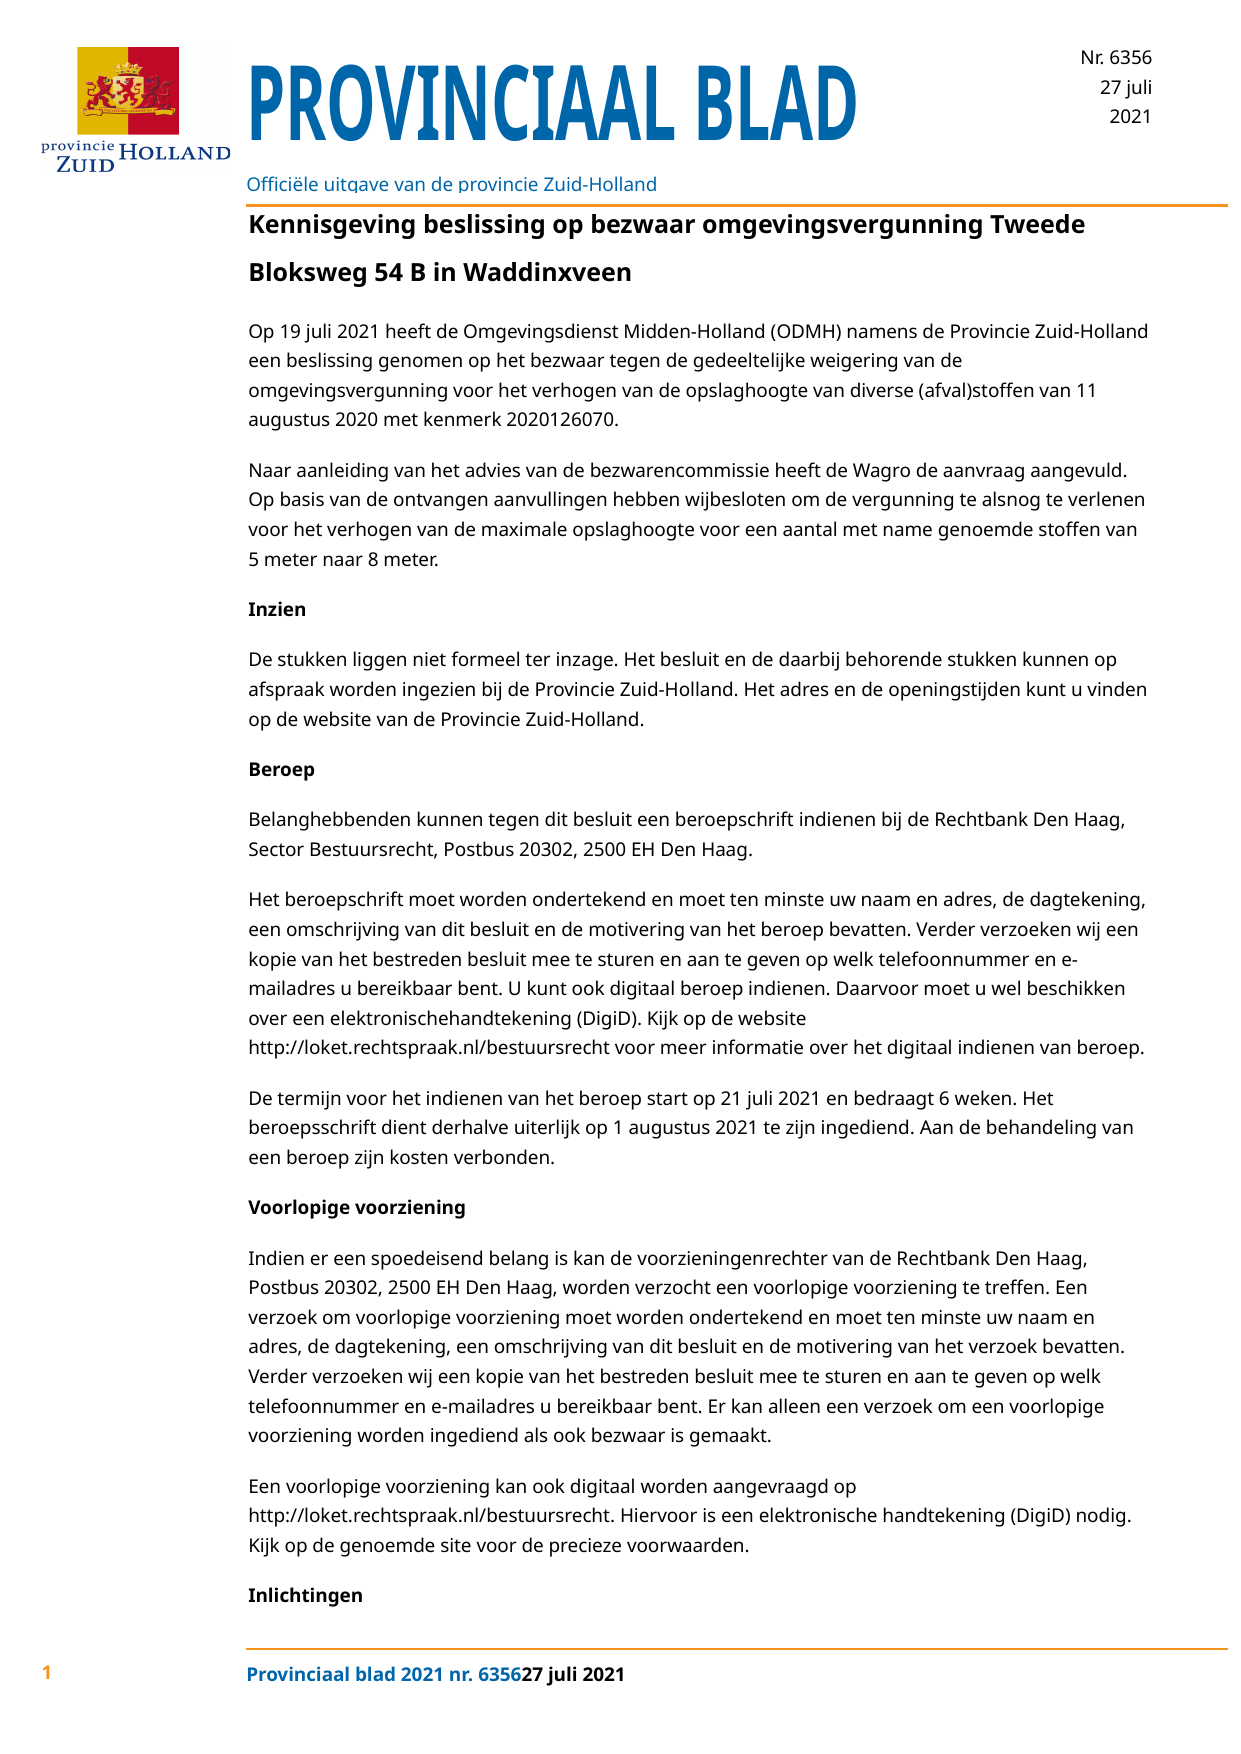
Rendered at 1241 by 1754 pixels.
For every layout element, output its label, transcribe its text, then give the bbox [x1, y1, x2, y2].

text Indien er een spoedeisend belang is kan de voorzieningenrechter van de Rechtbank Den Haag, Postbus 20302, 2500 EH Den Haag, worden verzocht een voorlopige voorziening te treffen. Een verzoek om voorlopige voorziening moet worden ondertekend en moet ten minste uw naam en adres, de dagtekening, een omschrijving van dit besluit en de motivering van het verzoek bevatten. Verder verzoeken wij een kopie van het bestreden besluit mee te sturen en aan te geven op welk telefoonnummer en e-mailadres u bereikbaar bent. Er kan alleen een verzoek om een voorlopige voorziening worden ingediend als ook bezwaar is gemaakt. [248, 1245, 1152, 1448]
text Inlichtingen [248, 1582, 1152, 1608]
text Naar aanleiding van het advies van de bezwarencommissie heeft de Wagro de aanvraag aangevuld. Op basis van de ontvangen aanvullingen hebben wijbesloten om de vergunning te alsnog te verlenen voor het verhogen van de maximale opslaghoogte voor een aantal met name genoemde stoffen van 5 meter naar 8 meter. [248, 457, 1152, 572]
text Op 19 juli 2021 heeft de Omgevingsdienst Midden-Holland (ODMH) namens de Provincie Zuid-Holland een beslissing genomen op het bezwaar tegen de gedeeltelijke weigering van de omgevingsvergunning voor het verhogen van de opslaghoogte van diverse (afval)stoffen van 11 augustus 2020 met kenmerk 2020126070. [248, 318, 1152, 432]
text Het beroepschrift moet worden ondertekend en moet ten minste uw naam en adres, de dagtekening, een omschrijving van dit besluit en de motivering van het beroep bevatten. Verder verzoeken wij een kopie van het bestreden besluit mee te sturen en aan te geven op welk telefoonnummer en e-mailadres u bereikbaar bent. U kunt ook digitaal beroep indienen. Daarvoor moet u wel beschikken over een elektronischehandtekening (DigiD). Kijk op de website http://loket.rechtspraak.nl/bestuursrecht voor meer informatie over het digitaal indienen van beroep. [248, 887, 1152, 1060]
text Beroep [248, 756, 1152, 782]
text Voorlopige voorziening [248, 1194, 1152, 1220]
text De termijn voor het indienen van het beroep start op 21 juli 2021 en bedraagt 6 weken. Het beroepsschrift dient derhalve uiterlijk op 1 augustus 2021 te zijn ingediend. Aan de behandeling van een beroep zijn kosten verbonden. [248, 1085, 1152, 1170]
text Belanghebbenden kunnen tegen dit besluit een beroepschrift indienen bij de Rechtbank Den Haag, Sector Bestuursrecht, Postbus 20302, 2500 EH Den Haag. [248, 807, 1152, 862]
text De stukken liggen niet formeel ter inzage. Het besluit en de daarbij behorende stukken kunnen op afspraak worden ingezien bij de Provincie Zuid-Holland. Het adres en de openingstijden kunt u vinden op de website van de Provincie Zuid-Holland. [248, 647, 1152, 732]
text Kennisgeving beslissing op bezwaar omgevingsvergunning Tweede Bloksweg 54 B in Waddinxveen [248, 207, 1152, 288]
picture [41, 47, 231, 172]
text Inzien [248, 596, 1152, 622]
text Een voorlopige voorziening kan ook digitaal worden aangevraagd op http://loket.rechtspraak.nl/bestuursrecht. Hiervoor is een elektronische handtekening (DigiD) nodig. Kijk op de genoemde site voor de precieze voorwaarden. [248, 1473, 1152, 1558]
